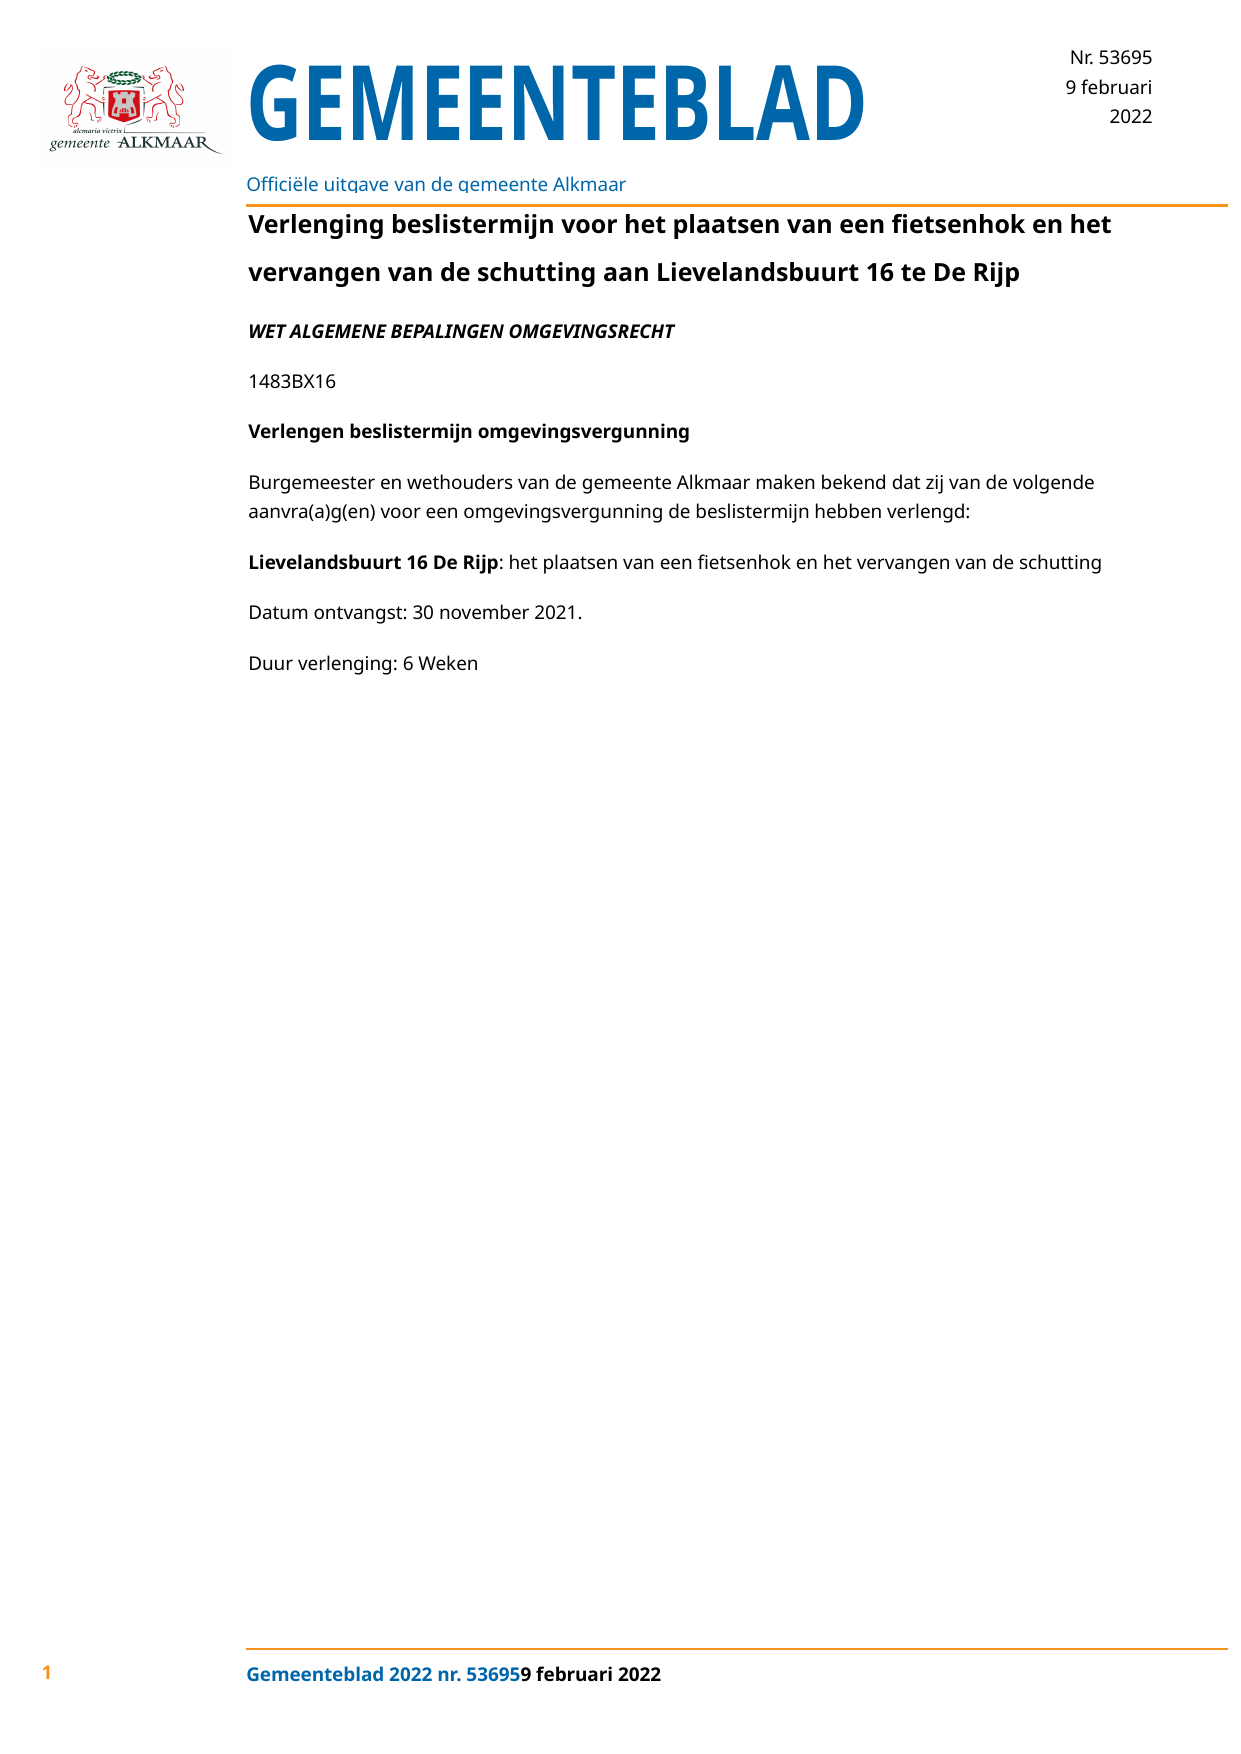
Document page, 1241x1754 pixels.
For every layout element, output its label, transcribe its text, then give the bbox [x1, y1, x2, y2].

text WET ALGEMENE BEPALINGEN OMGEVINGSRECHT [248, 318, 1152, 344]
text Verlengen beslistermijn omgevingsvergunning [248, 419, 1152, 444]
text Verlenging beslistermijn voor het plaatsen van een fietsenhok en het vervangen van de schutting aan Lievelandsbuurt 16 te De Rijp [248, 207, 1152, 288]
text 1483BX16 [248, 368, 1152, 394]
text Burgemeester en wethouders van de gemeente Alkmaar maken bekend dat zij van de volgende aanvra(a)g(en) voor een omgevingsvergunning de beslistermijn hebben verlengd: [248, 469, 1152, 524]
text Duur verlenging: 6 Weken [248, 650, 1152, 676]
text Datum ontvangst: 30 november 2021. [248, 599, 1152, 625]
picture [41, 47, 231, 172]
text Lievelandsbuurt 16 De Rijp: het plaatsen van een fietsenhok en het vervangen van de schutting [248, 549, 1152, 575]
